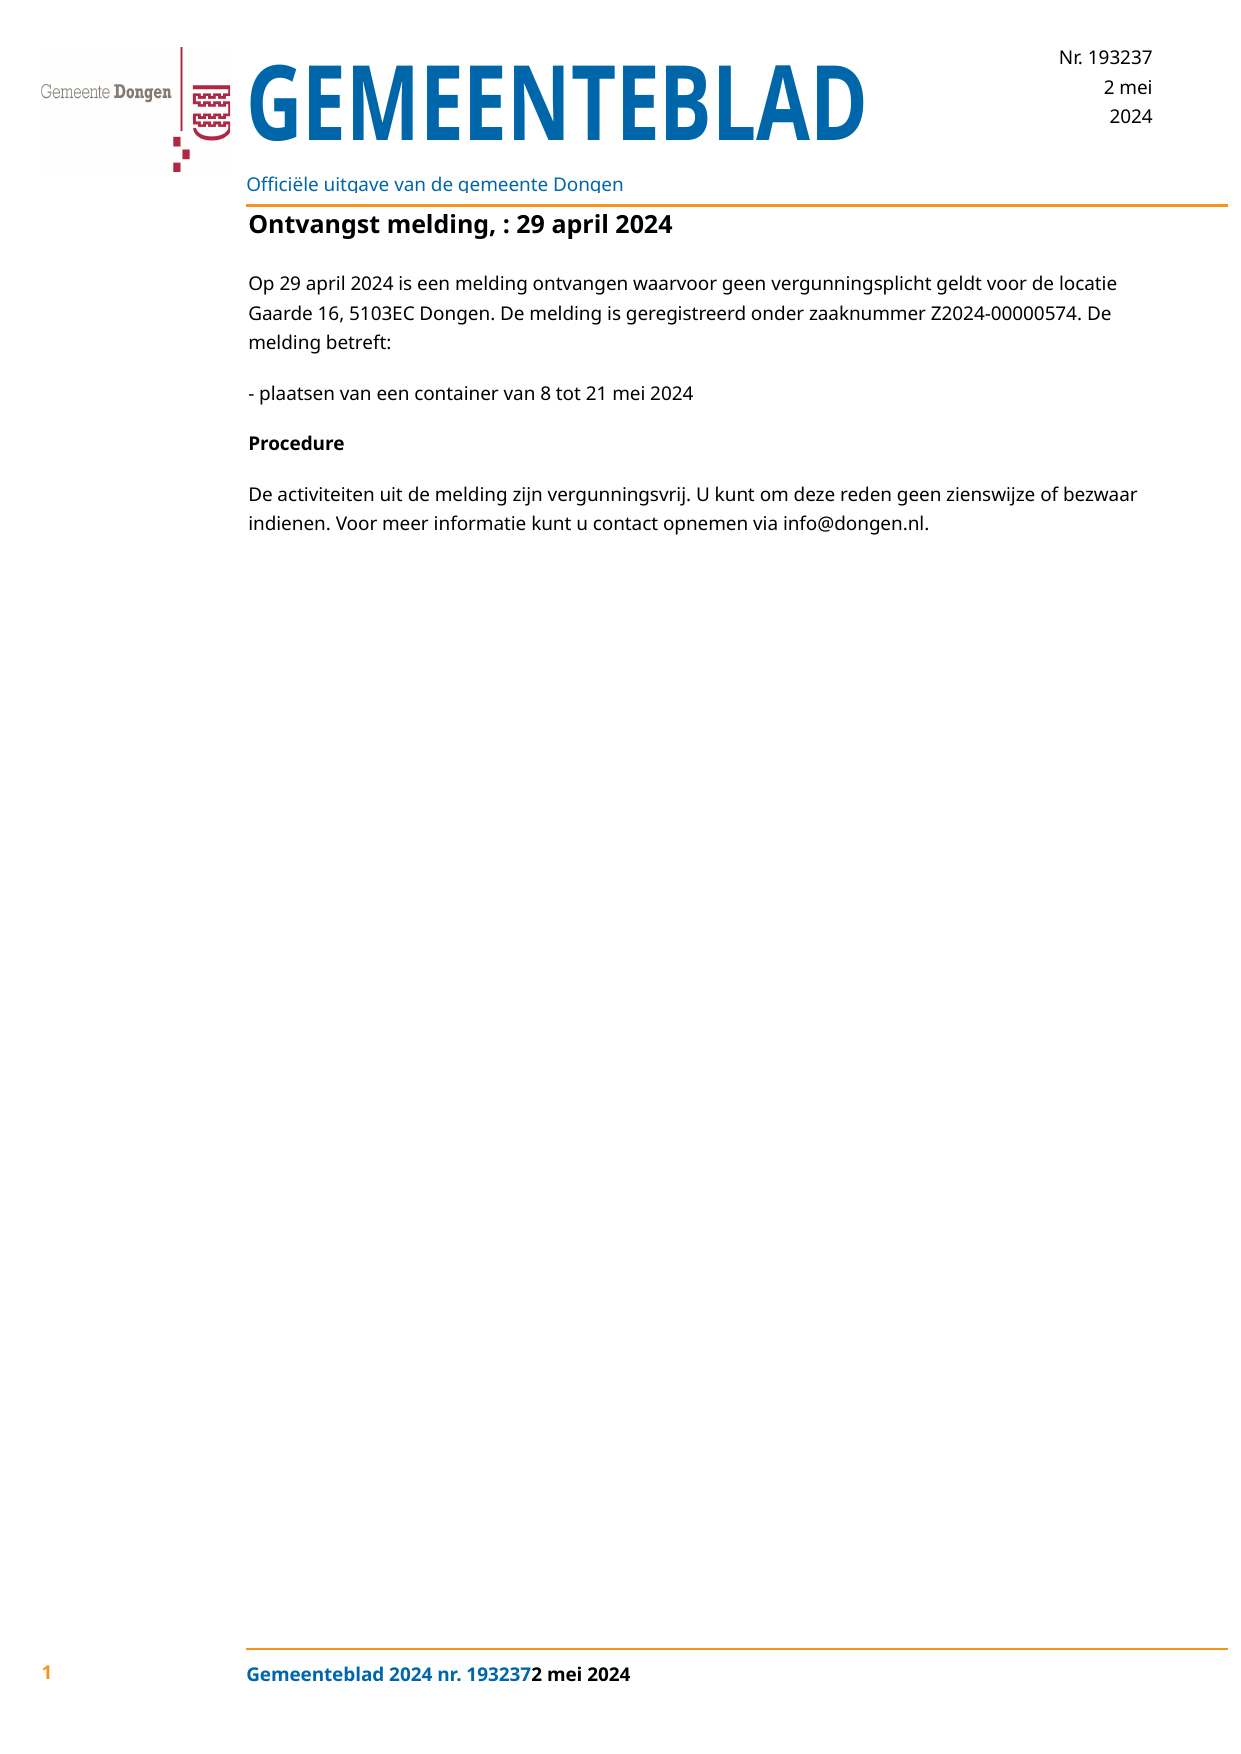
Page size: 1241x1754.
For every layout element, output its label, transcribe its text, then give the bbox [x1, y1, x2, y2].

text Ontvangst melding, : 29 april 2024 [248, 207, 1152, 241]
picture [41, 47, 231, 172]
text Procedure [248, 430, 1152, 456]
text - plaatsen van een container van 8 tot 21 mei 2024 [248, 380, 1152, 406]
text De activiteiten uit de melding zijn vergunningsvrij. U kunt om deze reden geen zienswijze of bezwaar indienen. Voor meer informatie kunt u contact opnemen via info@dongen.nl. [248, 481, 1152, 536]
text Op 29 april 2024 is een melding ontvangen waarvoor geen vergunningsplicht geldt voor de locatie Gaarde 16, 5103EC Dongen. De melding is geregistreerd onder zaaknummer Z2024-00000574. De melding betreft: [248, 270, 1152, 355]
